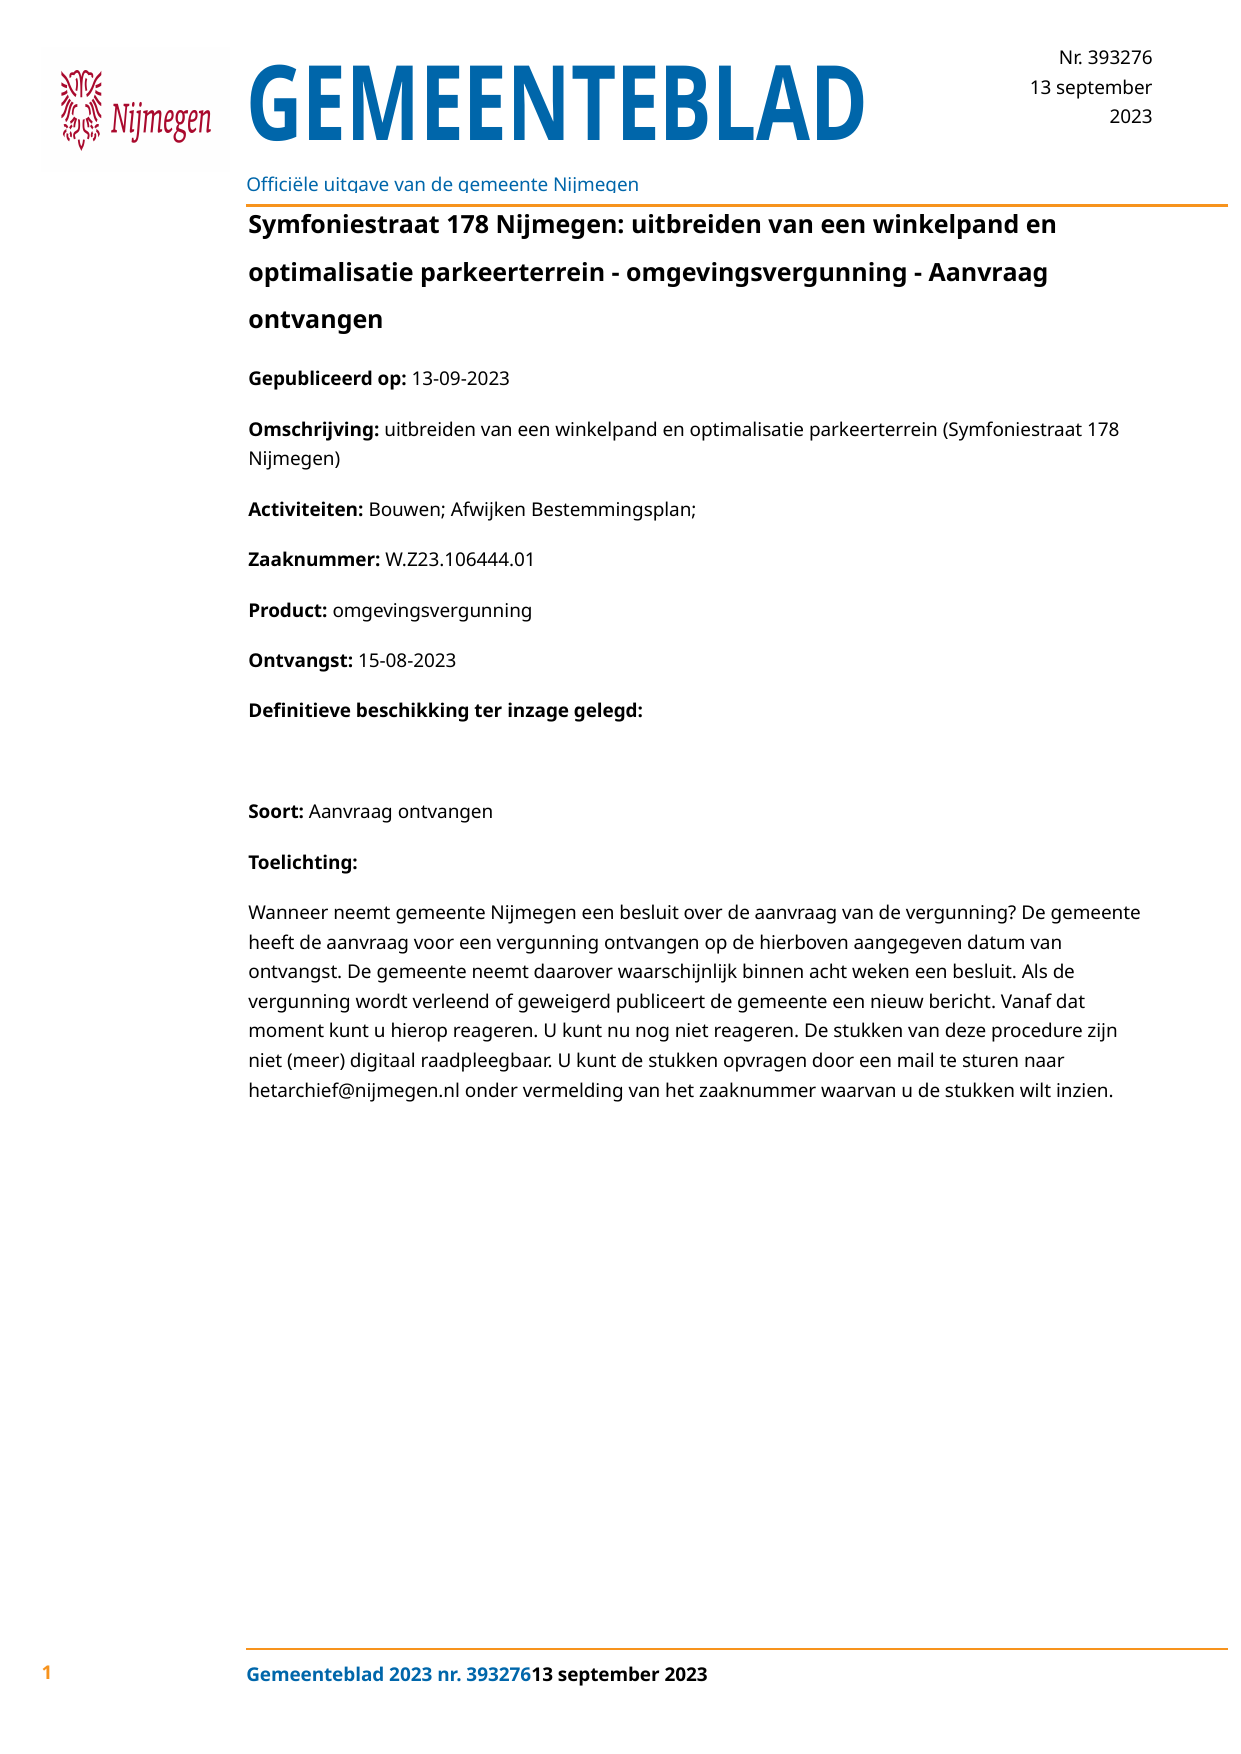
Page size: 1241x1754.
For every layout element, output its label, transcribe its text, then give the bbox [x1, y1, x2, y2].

text Toelichting: [248, 849, 1152, 874]
text Zaaknummer: W.Z23.106444.01 [248, 546, 1152, 572]
text Activiteiten: Bouwen; Afwijken Bestemmingsplan; [248, 496, 1152, 522]
text Ontvangst: 15-08-2023 [248, 647, 1152, 673]
text Omschrijving: uitbreiden van een winkelpand en optimalisatie parkeerterrein (Symfoniestraat 178 Nijmegen) [248, 416, 1152, 471]
text Wanneer neemt gemeente Nijmegen een besluit over de aanvraag van de vergunning? De gemeente heeft de aanvraag voor een vergunning ontvangen op de hierboven aangegeven datum van ontvangst. De gemeente neemt daarover waarschijnlijk binnen acht weken een besluit. Als de vergunning wordt verleend of geweigerd publiceert de gemeente een nieuw bericht. Vanaf dat moment kunt u hierop reageren. U kunt nu nog niet reageren. De stukken van deze procedure zijn niet (meer) digitaal raadpleegbaar. U kunt de stukken opvragen door een mail te sturen naar hetarchief@nijmegen.nl onder vermelding van het zaaknummer waarvan u de stukken wilt inzien. [248, 899, 1152, 1102]
text Symfoniestraat 178 Nijmegen: uitbreiden van een winkelpand en optimalisatie parkeerterrein - omgevingsvergunning - Aanvraag ontvangen [248, 207, 1152, 336]
text Soort: Aanvraag ontvangen [248, 798, 1152, 824]
picture [41, 47, 231, 172]
text Gepubliceerd op: 13-09-2023 [248, 366, 1152, 391]
text Product: omgevingsvergunning [248, 597, 1152, 622]
text Definitieve beschikking ter inzage gelegd: [248, 698, 1152, 723]
